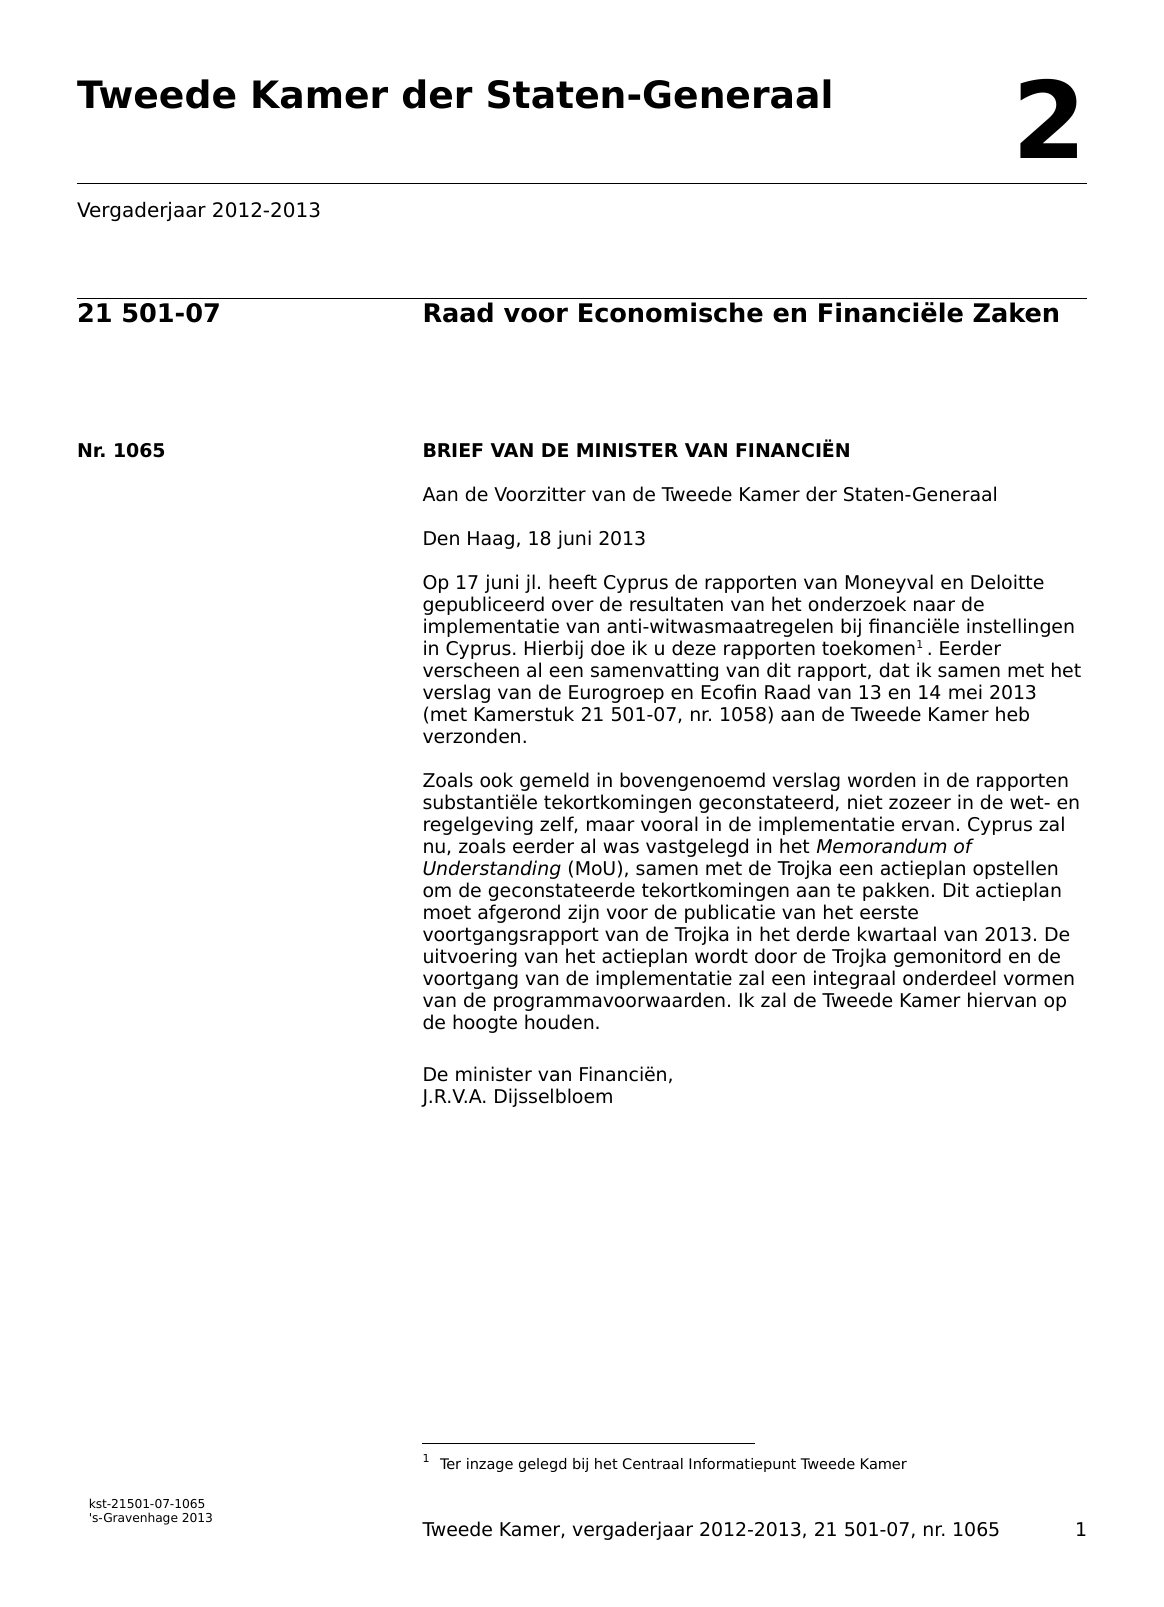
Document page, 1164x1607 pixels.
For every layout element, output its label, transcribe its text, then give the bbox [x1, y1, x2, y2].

text Op 17 juni jl. heeft Cyprus de rapporten van Moneyval en Deloitte gepubliceerd over de resultaten van het onderzoek naar de implementatie van anti-witwasmaatregelen bij financiële instellingen in Cyprus. Hierbij doe ik u deze rapporten toekomen. Eerder verscheen al een samenvatting van dit rapport, dat ik samen met het verslag van de Eurogroep en Ecofin Raad van 13 en 14 mei 2013 (met Kamerstuk 21 501-07, nr. 1058) aan de Tweede Kamer heb verzonden. [422, 572, 1087, 748]
text Zoals ook gemeld in bovengenoemd verslag worden in de rapporten substantiële tekortkomingen geconstateerd, niet zozeer in de wet- en regelgeving zelf, maar vooral in de implementatie ervan. Cyprus zal nu, zoals eerder al was vastgelegd in het Memorandum of Understanding (MoU), samen met de Trojka een actieplan opstellen om de geconstateerde tekortkomingen aan te pakken. Dit actieplan moet afgerond zijn voor de publicatie van het eerste voortgangsrapport van de Trojka in het derde kwartaal van 2013. De uitvoering van het actieplan wordt door de Trojka gemonitord en de voortgang van de implementatie zal een integraal onderdeel vormen van de programmavoorwaarden. Ik zal de Tweede Kamer hiervan op de hoogte houden. [422, 770, 1087, 1034]
text De minister van Financiën, J.R.V.A. Dijsselbloem [422, 1064, 1087, 1108]
table_header Tweede Kamer der Staten-Generaal [77, 59, 886, 183]
text Den Haag, 18 juni 2013 [422, 528, 1087, 550]
subtitle 21 501-07 Raad voor Economische en Financiële Zaken [77, 299, 1087, 329]
table_header 2 [886, 59, 1087, 183]
text Ter inzage gelegd bij het Centraal Informatiepunt Tweede Kamer [422, 1452, 1087, 1474]
text kst-21501-07-1065 [88, 1497, 323, 1511]
table_cell Vergaderjaar 2012-2013 [77, 184, 1087, 298]
text 's-Gravenhage 2013 [88, 1511, 323, 1525]
text Aan de Voorzitter van de Tweede Kamer der Staten-Generaal [422, 484, 1087, 506]
subtitle Nr. 1065 BRIEF VAN DE MINISTER VAN FINANCIËN [77, 440, 1087, 462]
